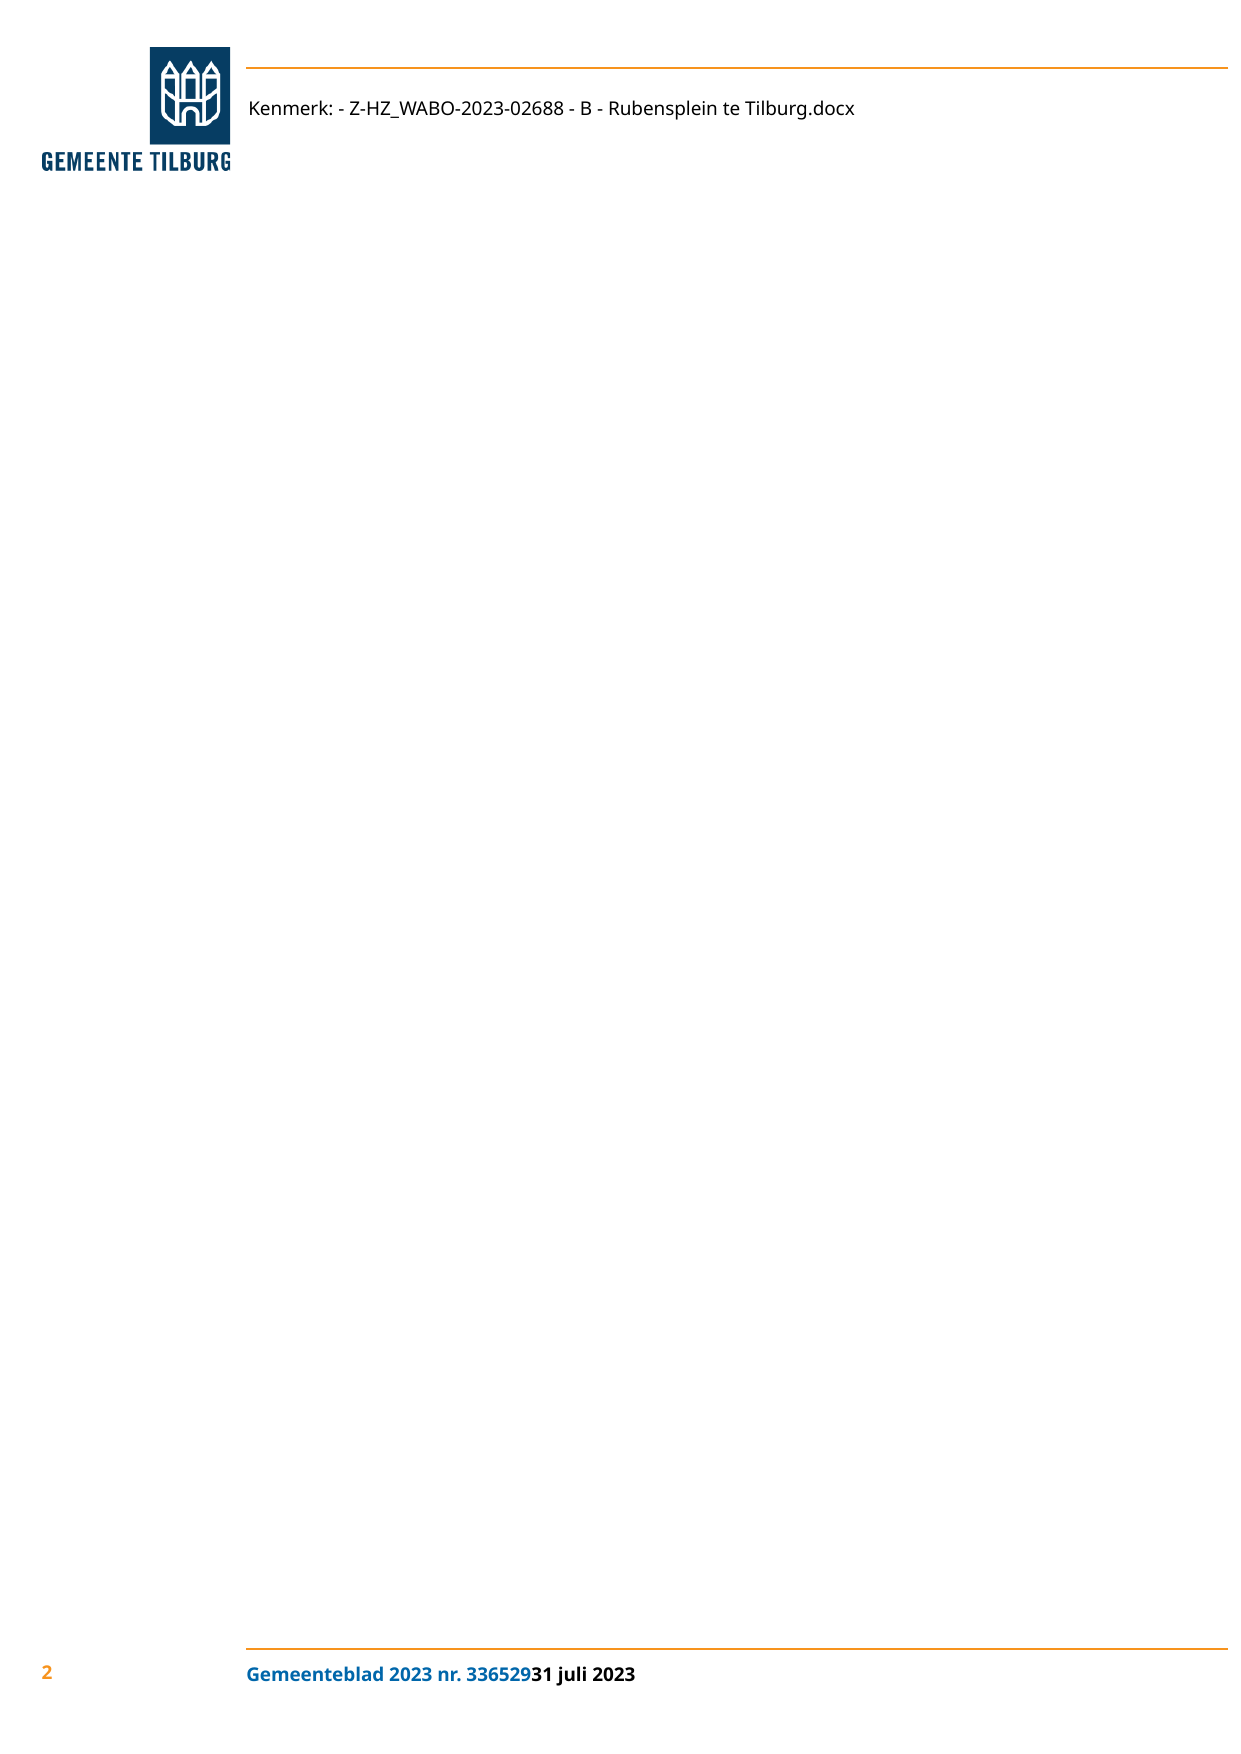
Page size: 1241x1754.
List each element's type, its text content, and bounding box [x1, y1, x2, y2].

picture [41, 47, 231, 172]
text Kenmerk: - Z-HZ_WABO-2023-02688 - B - Rubensplein te Tilburg.docx [248, 95, 1152, 121]
